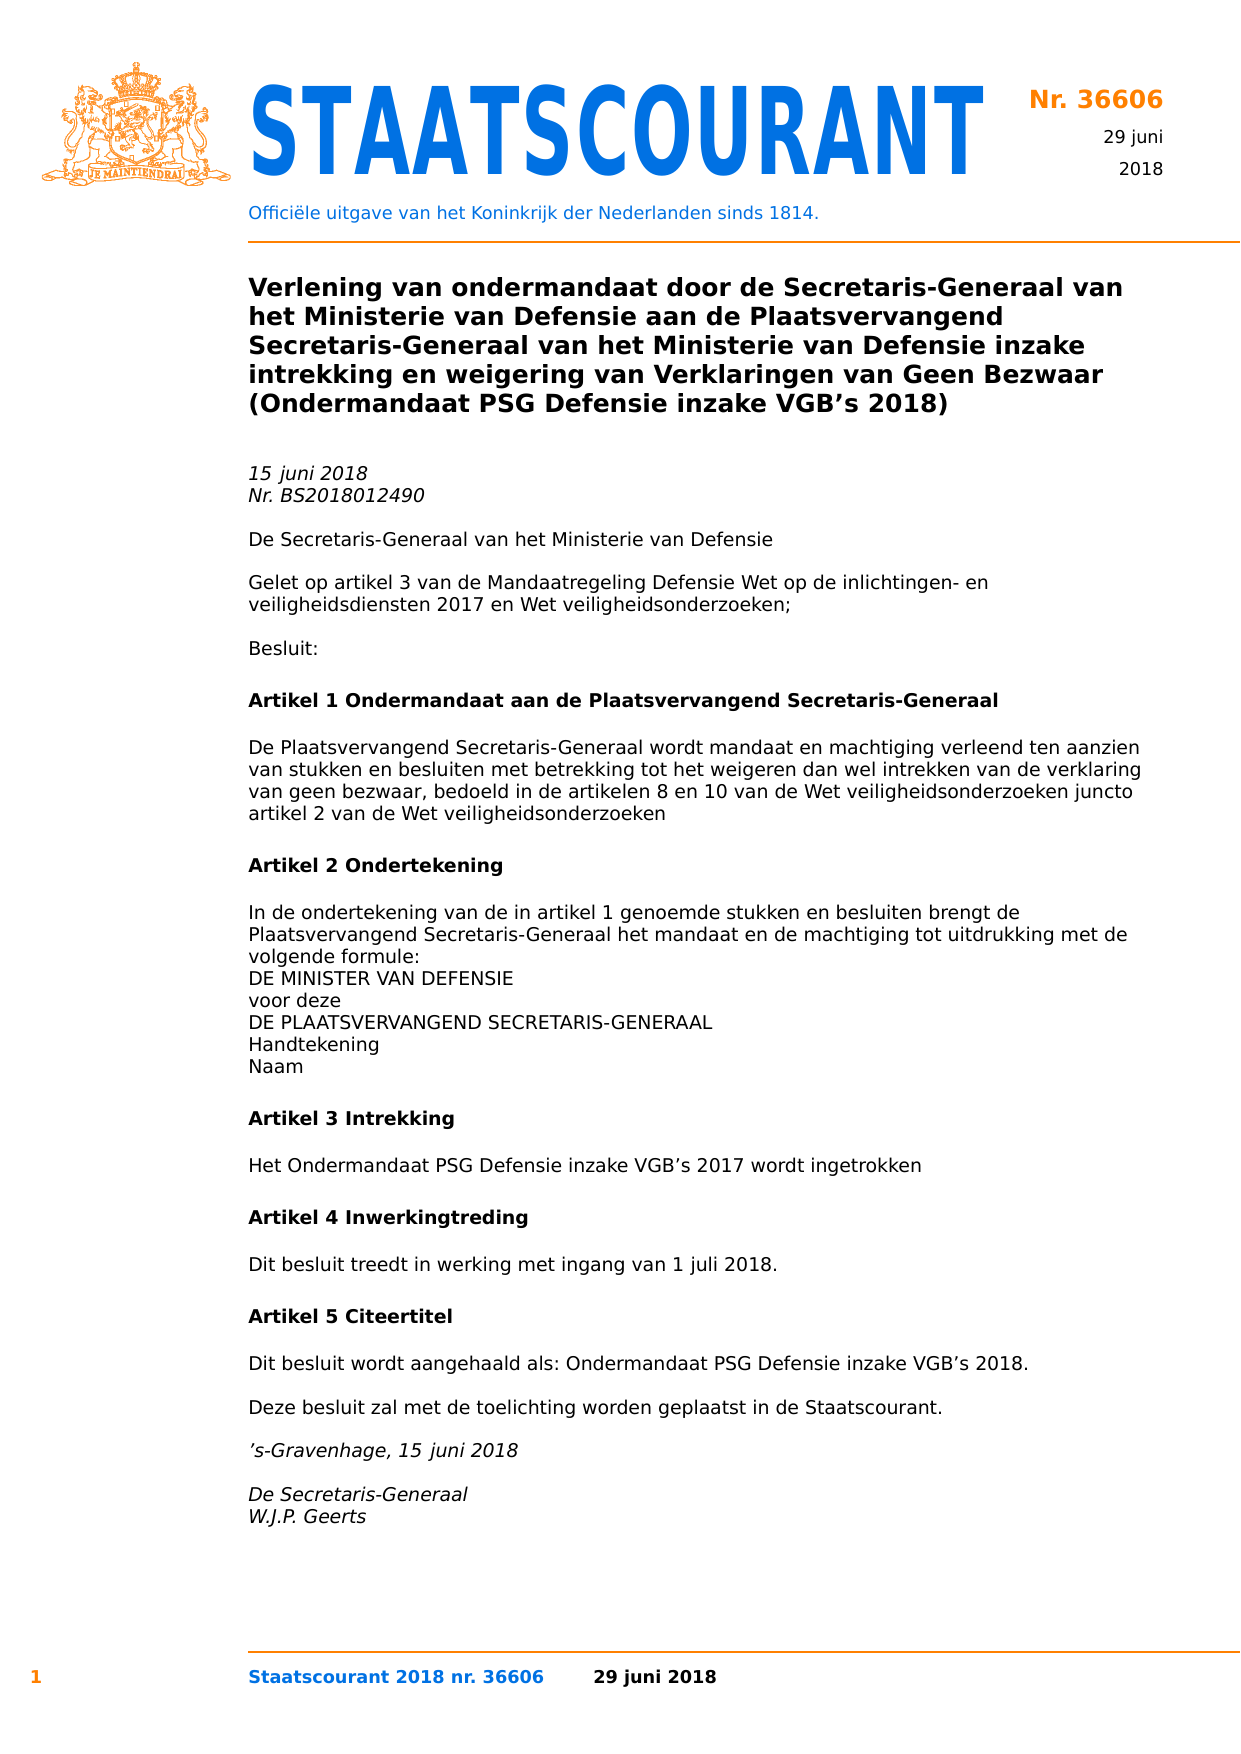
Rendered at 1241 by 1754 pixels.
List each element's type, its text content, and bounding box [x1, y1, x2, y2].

subtitle Artikel 5 Citeertitel [248, 1306, 1163, 1328]
table_cell 2018 [998, 153, 1240, 203]
text Naam [248, 1056, 1163, 1078]
text 15 juni 2018 [248, 463, 1163, 484]
text Het Ondermandaat PSG Defensie inzake VGB’s 2017 wordt ingetrokken [248, 1155, 1163, 1177]
text In de ondertekening van de in artikel 1 genoemde stukken en besluiten brengt de Plaatsvervangend Secretaris-Generaal het mandaat en de machtiging tot uitdrukking met de volgende formule: [248, 902, 1163, 968]
text Dit besluit treedt in werking met ingang van 1 juli 2018. [248, 1254, 1163, 1276]
table_header Nr. 36606 [998, 62, 1240, 121]
subtitle Verlening van ondermandaat door de Secretaris-Generaal van het Ministerie van Defensie aan de Plaatsvervangend Secretaris-Generaal van het Ministerie van Defensie inzake intrekking en weigering van Verklaringen van Geen Bezwaar (Ondermandaat PSG Defensie inzake VGB’s 2018) [248, 273, 1163, 419]
text Gelet op artikel 3 van de Mandaatregeling Defensie Wet op de inlichtingen- en veiligheidsdiensten 2017 en Wet veiligheidsonderzoeken; [248, 572, 1163, 616]
subtitle Artikel 2 Ondertekening [248, 855, 1163, 877]
text Deze besluit zal met de toelichting worden geplaatst in de Staatscourant. [248, 1397, 1163, 1418]
table_header STAATSCOURANT [248, 62, 998, 203]
text Dit besluit wordt aangehaald als: Ondermandaat PSG Defensie inzake VGB’s 2018. [248, 1353, 1163, 1375]
text voor deze [248, 990, 1163, 1012]
subtitle Artikel 1 Ondermandaat aan de Plaatsvervangend Secretaris-Generaal [248, 690, 1163, 712]
text Nr. BS2018012490 [248, 484, 1163, 507]
table_cell Officiële uitgave van het Koninkrijk der Nederlanden sinds 1814. [248, 203, 1240, 241]
text DE PLAATSVERVANGEND SECRETARIS-GENERAAL [248, 1012, 1163, 1034]
text De Secretaris-Generaal van het Ministerie van Defensie [248, 528, 1163, 550]
text ’s-Gravenhage, 15 juni 2018 [248, 1440, 1163, 1462]
text Handtekening [248, 1034, 1163, 1056]
picture [41, 62, 231, 186]
text DE MINISTER VAN DEFENSIE [248, 968, 1163, 990]
subtitle Artikel 4 Inwerkingtreding [248, 1207, 1163, 1229]
text Besluit: [248, 638, 1163, 660]
table_header [25, 62, 248, 241]
text De Plaatsvervangend Secretaris-Generaal wordt mandaat en machtiging verleend ten aanzien van stukken en besluiten met betrekking tot het weigeren dan wel intrekken van de verklaring van geen bezwaar, bedoeld in de artikelen 8 en 10 van de Wet veiligheidsonderzoeken juncto artikel 2 van de Wet veiligheidsonderzoeken [248, 737, 1163, 825]
text De Secretaris-Generaal W.J.P. Geerts [248, 1484, 1163, 1528]
subtitle Artikel 3 Intrekking [248, 1108, 1163, 1130]
table_cell 29 juni [998, 121, 1240, 153]
